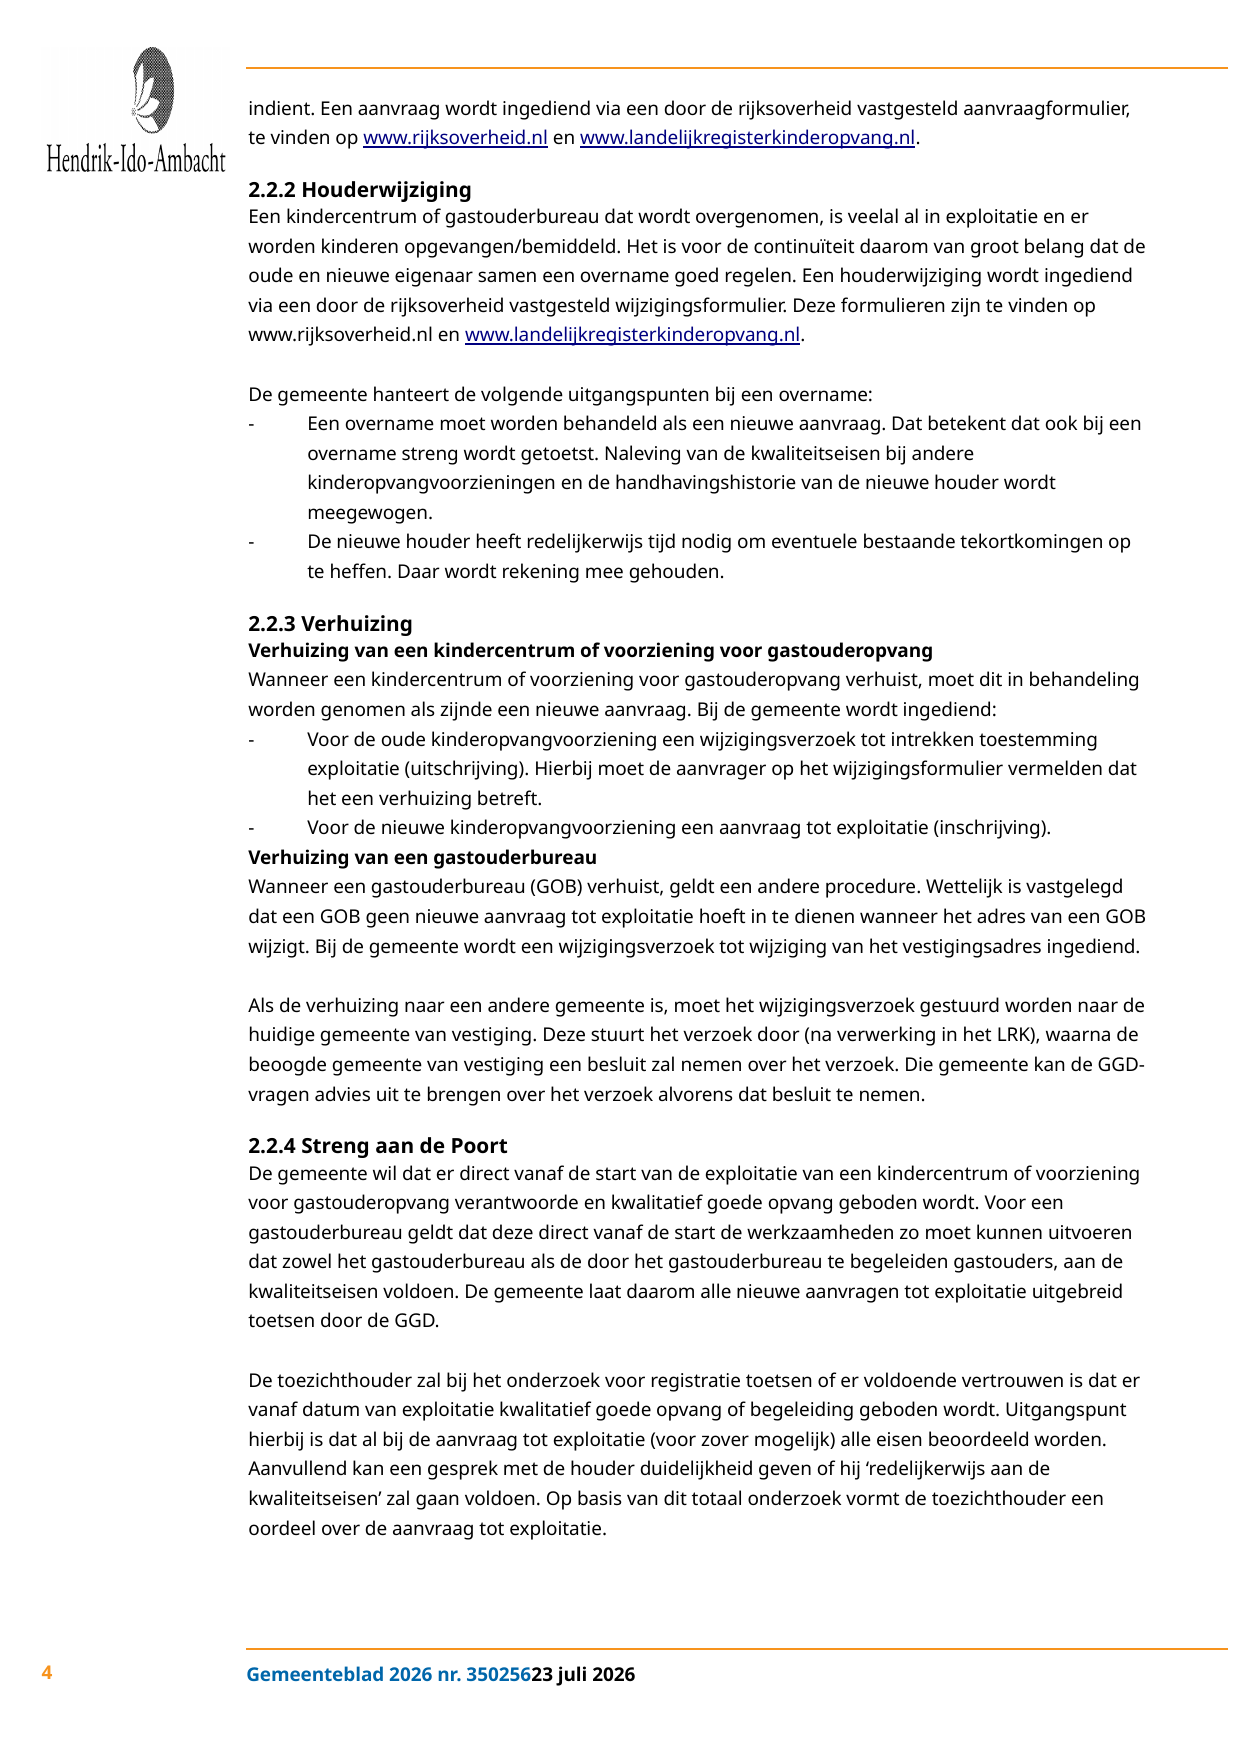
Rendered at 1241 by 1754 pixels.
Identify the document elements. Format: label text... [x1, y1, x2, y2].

text De gemeente hanteert de volgende uitgangspunten bij een overname: [248, 381, 1152, 406]
text De toezichthouder zal bij het onderzoek voor registratie toetsen of er voldoende vertrouwen is dat er vanaf datum van exploitatie kwalitatief goede opvang of begeleiding geboden wordt. Uitgangspunt hierbij is dat al bij de aanvraag tot exploitatie (voor zover mogelijk) alle eisen beoordeeld worden. Aanvullend kan een gesprek met de houder duidelijkheid geven of hij ‘redelijkerwijs aan de kwaliteitseisen’ zal gaan voldoen. Op basis van dit totaal onderzoek vormt de toezichthouder een oordeel over de aanvraag tot exploitatie. [248, 1367, 1152, 1540]
list Een overname moet worden behandeld als een nieuwe aanvraag. Dat betekent dat ook bij een overname streng wordt getoetst. Naleving van de kwaliteitseisen bij andere kinderopvangvoorzieningen en de handhavingshistorie van de nieuwe houder wordt meegewogen. [248, 410, 1152, 525]
text Wanneer een gastouderbureau (GOB) verhuist, geldt een andere procedure. Wettelijk is vastgelegd dat een GOB geen nieuwe aanvraag tot exploitatie hoeft in te dienen wanneer het adres van een GOB wijzigt. Bij de gemeente wordt een wijzigingsverzoek tot wijziging van het vestigingsadres ingediend. [248, 874, 1152, 959]
list Voor de oude kinderopvangvoorziening een wijzigingsverzoek tot intrekken toestemming exploitatie (uitschrijving). Hierbij moet de aanvrager op het wijzigingsformulier vermelden dat het een verhuizing betreft. [248, 726, 1152, 811]
list Voor de nieuwe kinderopvangvoorziening een aanvraag tot exploitatie (inschrijving). [248, 814, 1152, 840]
text Verhuizing van een gastouderbureau [248, 844, 1152, 870]
text Wanneer een kindercentrum of voorziening voor gastouderopvang verhuist, moet dit in behandeling worden genomen als zijnde een nieuwe aanvraag. Bij de gemeente wordt ingediend: [248, 667, 1152, 722]
text Verhuizing van een kindercentrum of voorziening voor gastouderopvang [248, 637, 1152, 663]
text indient. Een aanvraag wordt ingediend via een door de rijksoverheid vastgesteld aanvraagformulier, te vinden op www.rijksoverheid.nl en www.landelijkregisterkinderopvang.nl. [248, 95, 1152, 150]
picture [41, 47, 231, 172]
text 2.2.3 Verhuizing [248, 609, 1152, 637]
text Als de verhuizing naar een andere gemeente is, moet het wijzigingsverzoek gestuurd worden naar de huidige gemeente van vestiging. Deze stuurt het verzoek door (na verwerking in het LRK), waarna de beoogde gemeente van vestiging een besluit zal nemen over het verzoek. Die gemeente kan de GGD-vragen advies uit te brengen over het verzoek alvorens dat besluit te nemen. [248, 992, 1152, 1107]
text Een kindercentrum of gastouderbureau dat wordt overgenomen, is veelal al in exploitatie en er worden kinderen opgevangen/bemiddeld. Het is voor de continuïteit daarom van groot belang dat de oude en nieuwe eigenaar samen een overname goed regelen. Een houderwijziging wordt ingediend via een door de rijksoverheid vastgesteld wijzigingsformulier. Deze formulieren zijn te vinden op www.rijksoverheid.nl en www.landelijkregisterkinderopvang.nl. [248, 203, 1152, 347]
text 2.2.4 Streng aan de Poort [248, 1131, 1152, 1160]
text De gemeente wil dat er direct vanaf de start van de exploitatie van een kindercentrum of voorziening voor gastouderopvang verantwoorde en kwalitatief goede opvang geboden wordt. Voor een gastouderbureau geldt dat deze direct vanaf de start de werkzaamheden zo moet kunnen uitvoeren dat zowel het gastouderbureau als de door het gastouderbureau te begeleiden gastouders, aan de kwaliteitseisen voldoen. De gemeente laat daarom alle nieuwe aanvragen tot exploitatie uitgebreid toetsen door de GGD. [248, 1160, 1152, 1333]
list De nieuwe houder heeft redelijkerwijs tijd nodig om eventuele bestaande tekortkomingen op te heffen. Daar wordt rekening mee gehouden. [248, 529, 1152, 584]
text 2.2.2 Houderwijziging [248, 175, 1152, 203]
